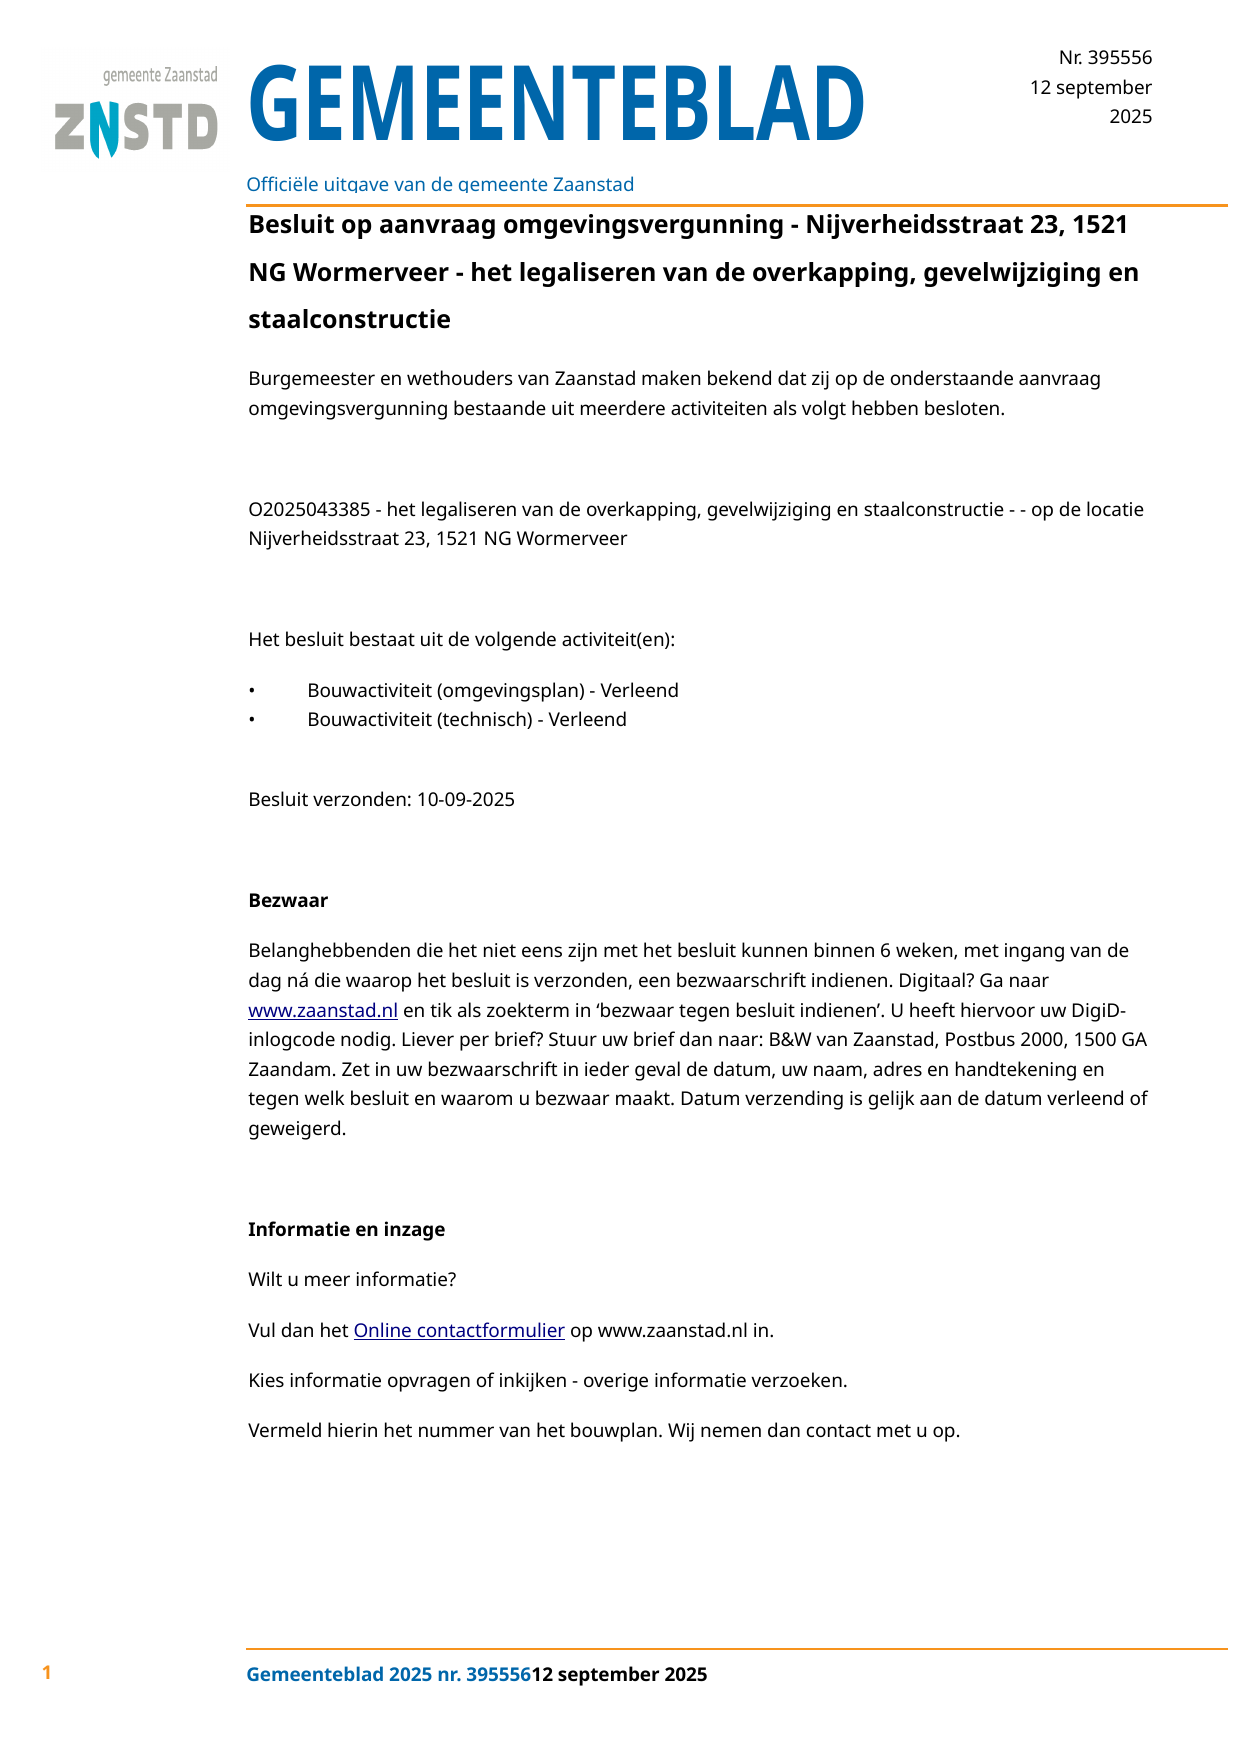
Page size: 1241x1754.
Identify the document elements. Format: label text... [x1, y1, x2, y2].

text Vul dan het Online contactformulier op www.zaanstad.nl in. [248, 1317, 1152, 1342]
text O2025043385 - het legaliseren van de overkapping, gevelwijziging en staalconstructie - - op de locatie Nijverheidsstraat 23, 1521 NG Wormerveer [248, 496, 1152, 551]
text Het besluit bestaat uit de volgende activiteit(en): [248, 626, 1152, 652]
list Bouwactiviteit (technisch) - Verleend [248, 706, 1152, 732]
picture [41, 47, 231, 172]
text Bezwaar [248, 887, 1152, 913]
text Informatie en inzage [248, 1216, 1152, 1242]
text Belanghebbenden die het niet eens zijn met het besluit kunnen binnen 6 weken, met ingang van de dag ná die waarop het besluit is verzonden, een bezwaarschrift indienen. Digitaal? Ga naar www.zaanstad.nl en tik als zoekterm in ‘bezwaar tegen besluit indienen’. U heeft hiervoor uw DigiD-inlogcode nodig. Liever per brief? Stuur uw brief dan naar: B&W van Zaanstad, Postbus 2000, 1500 GA Zaandam. Zet in uw bezwaarschrift in ieder geval de datum, uw naam, adres en handtekening en tegen welk besluit en waarom u bezwaar maakt. Datum verzending is gelijk aan de datum verleend of geweigerd. [248, 938, 1152, 1141]
text Besluit op aanvraag omgevingsvergunning - Nijverheidsstraat 23, 1521 NG Wormerveer - het legaliseren van de overkapping, gevelwijziging en staalconstructie [248, 207, 1152, 336]
text Kies informatie opvragen of inkijken - overige informatie verzoeken. [248, 1367, 1152, 1393]
text Burgemeester en wethouders van Zaanstad maken bekend dat zij op de onderstaande aanvraag omgevingsvergunning bestaande uit meerdere activiteiten als volgt hebben besloten. [248, 366, 1152, 421]
text Vermeld hierin het nummer van het bouwplan. Wij nemen dan contact met u op. [248, 1418, 1152, 1443]
text Wilt u meer informatie? [248, 1266, 1152, 1292]
list Bouwactiviteit (omgevingsplan) - Verleend [248, 677, 1152, 702]
text Besluit verzonden: 10-09-2025 [248, 786, 1152, 812]
